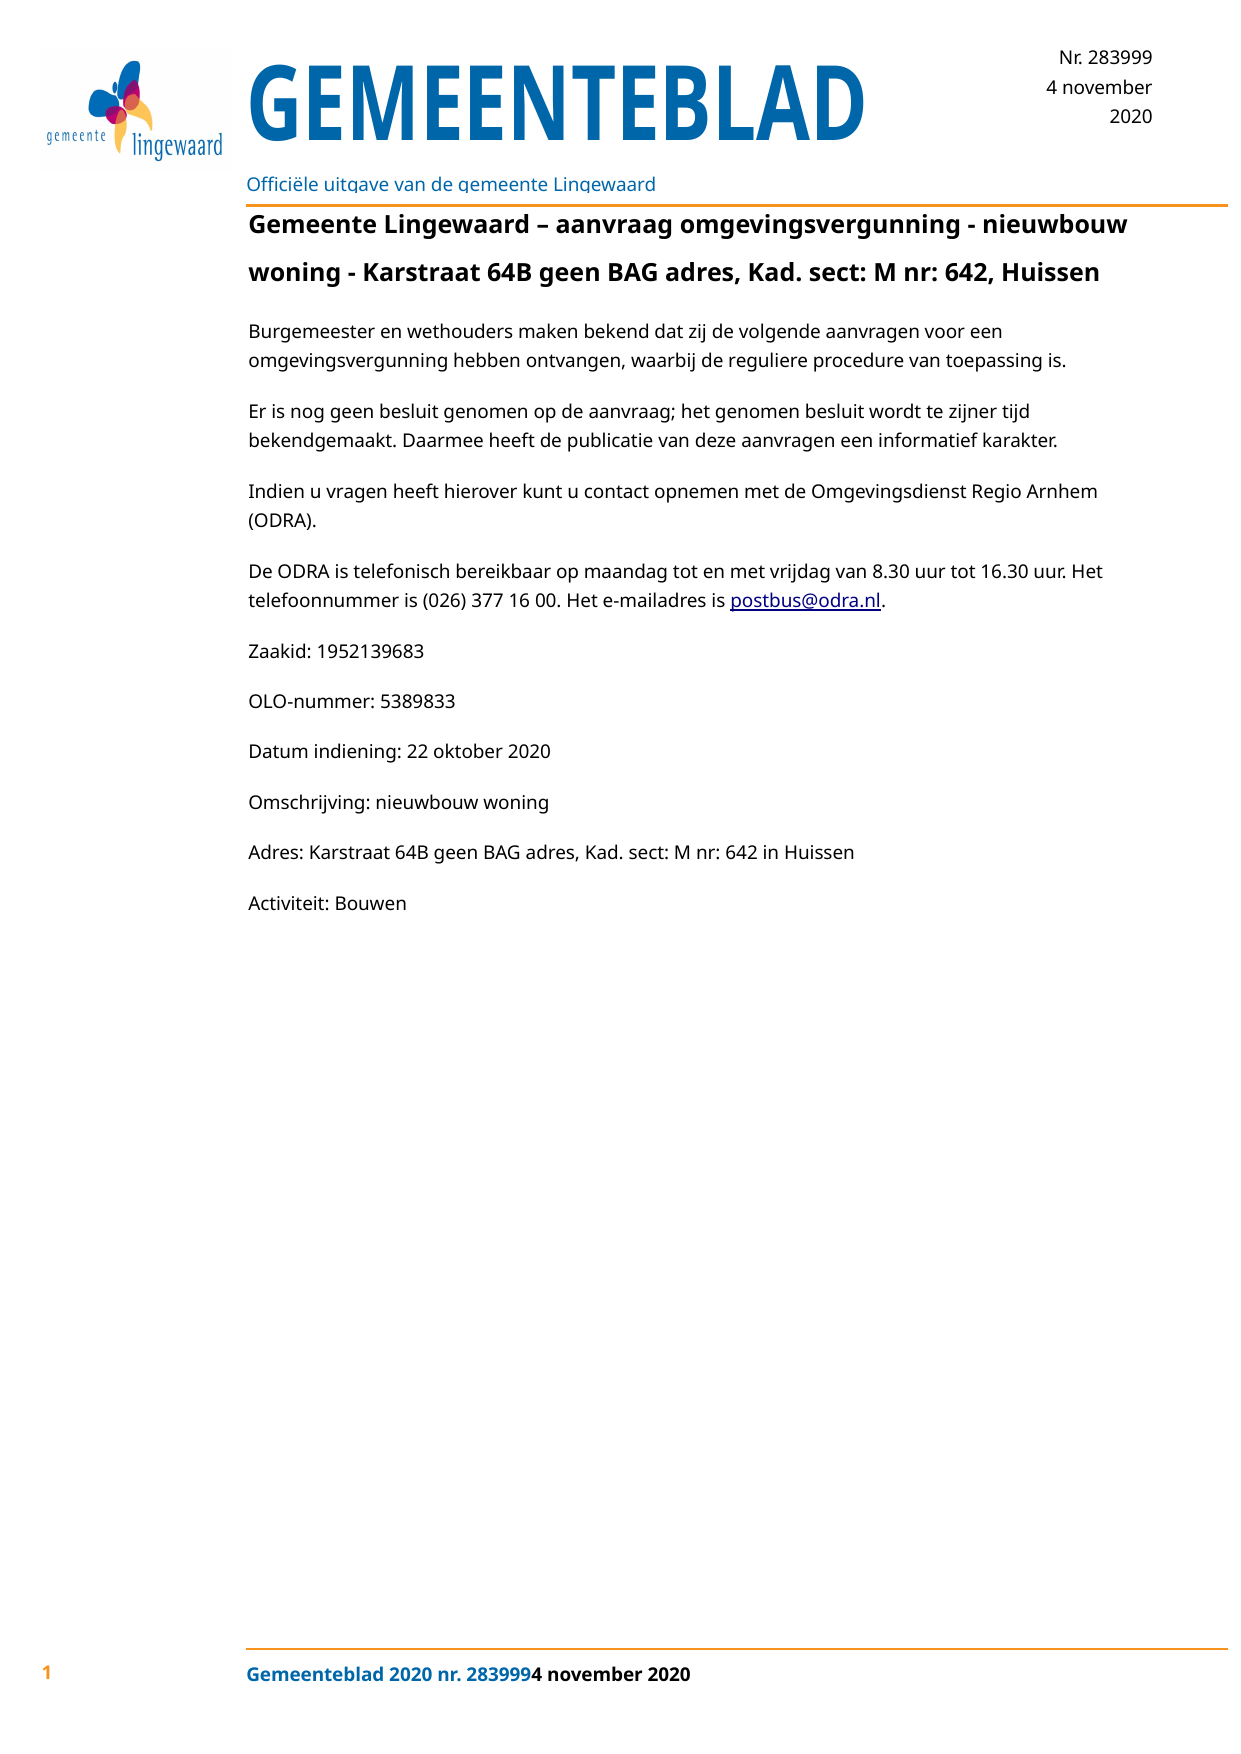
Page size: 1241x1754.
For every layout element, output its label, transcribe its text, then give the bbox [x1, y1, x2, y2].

text Indien u vragen heeft hierover kunt u contact opnemen met de Omgevingsdienst Regio Arnhem (ODRA). [248, 478, 1152, 533]
text Datum indiening: 22 oktober 2020 [248, 739, 1152, 764]
text OLO-nummer: 5389833 [248, 688, 1152, 714]
text Activiteit: Bouwen [248, 890, 1152, 916]
text Omschrijving: nieuwbouw woning [248, 789, 1152, 815]
text Zaakid: 1952139683 [248, 638, 1152, 664]
text Er is nog geen besluit genomen op de aanvraag; het genomen besluit wordt te zijner tijd bekendgemaakt. Daarmee heeft de publicatie van deze aanvragen een informatief karakter. [248, 398, 1152, 453]
picture [41, 47, 231, 172]
text Gemeente Lingewaard – aanvraag omgevingsvergunning - nieuwbouw woning - Karstraat 64B geen BAG adres, Kad. sect: M nr: 642, Huissen [248, 207, 1152, 288]
text Adres: Karstraat 64B geen BAG adres, Kad. sect: M nr: 642 in Huissen [248, 839, 1152, 865]
text Burgemeester en wethouders maken bekend dat zij de volgende aanvragen voor een omgevingsvergunning hebben ontvangen, waarbij de reguliere procedure van toepassing is. [248, 318, 1152, 373]
text De ODRA is telefonisch bereikbaar op maandag tot en met vrijdag van 8.30 uur tot 16.30 uur. Het telefoonnummer is (026) 377 16 00. Het e-mailadres is postbus@odra.nl. [248, 558, 1152, 613]
